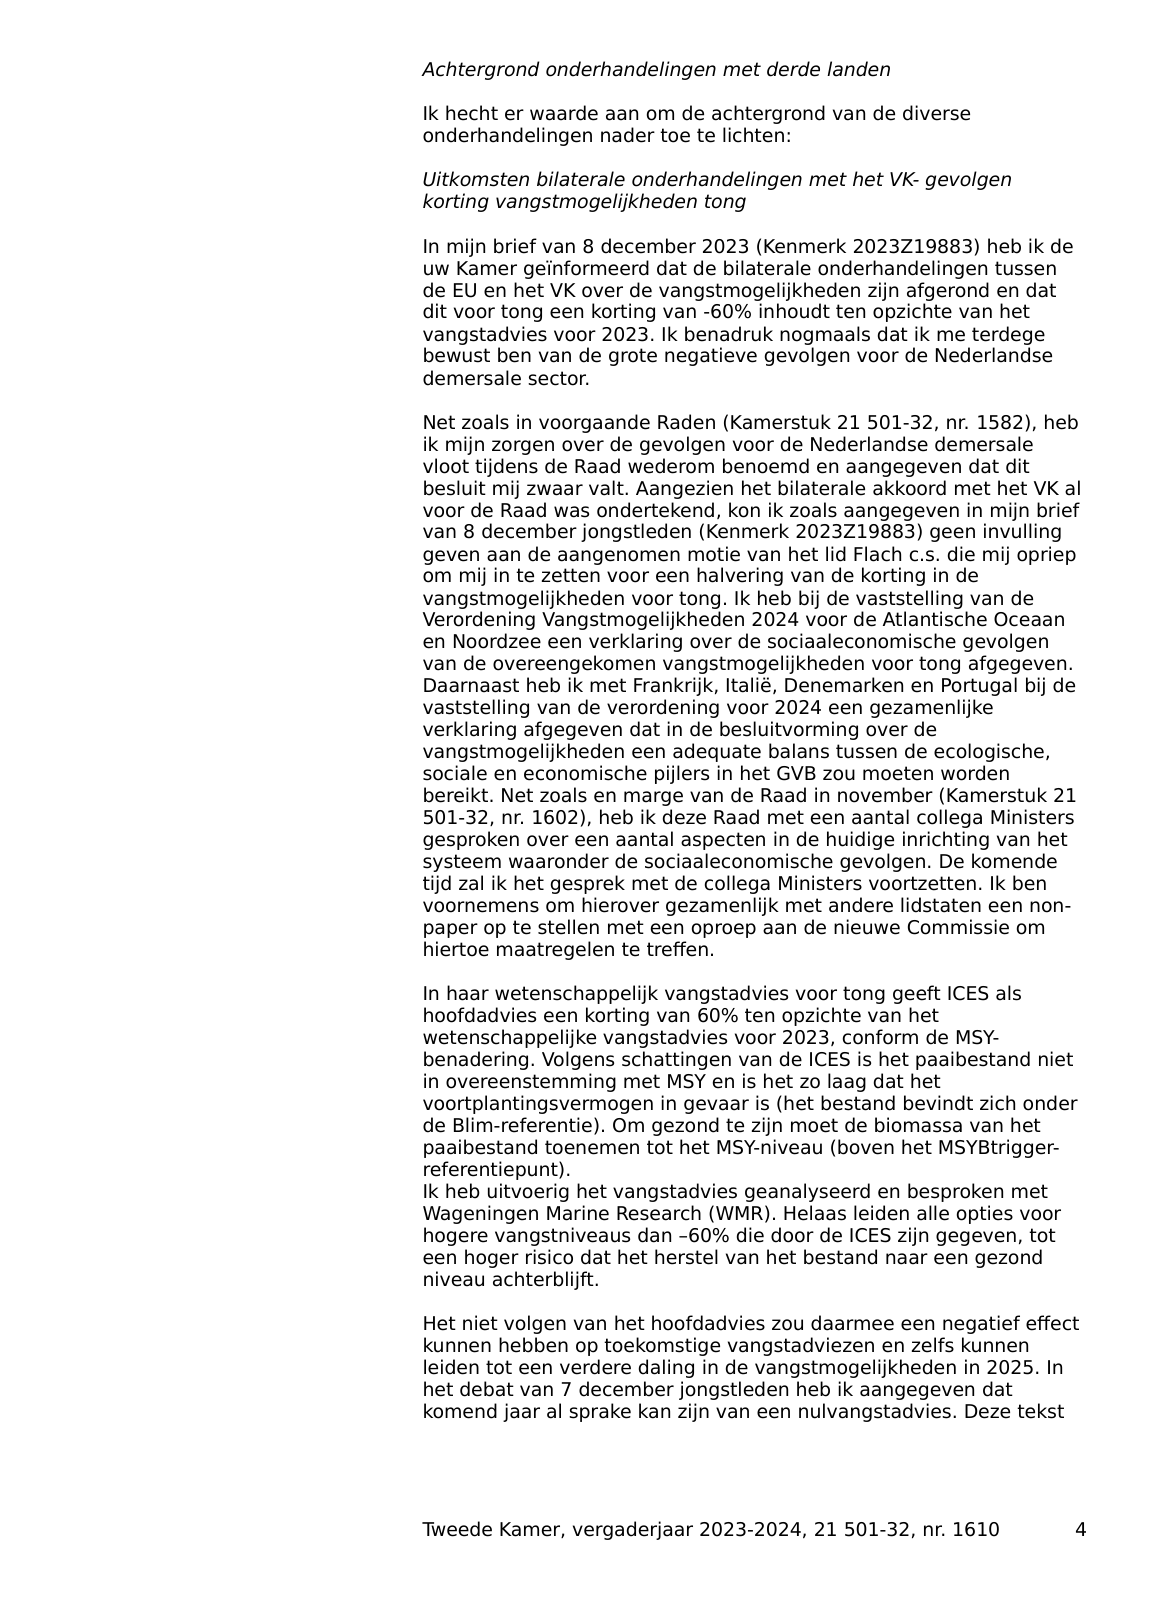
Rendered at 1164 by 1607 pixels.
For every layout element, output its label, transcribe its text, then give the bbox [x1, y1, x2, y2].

subtitle Uitkomsten bilaterale onderhandelingen met het VK- gevolgen korting vangstmogelijkheden tong [422, 169, 1087, 213]
text In haar wetenschappelijk vangstadvies voor tong geeft ICES als hoofdadvies een korting van 60% ten opzichte van het wetenschappelijke vangstadvies voor 2023, conform de MSY- benadering. Volgens schattingen van de ICES is het paaibestand niet in overeenstemming met MSY en is het zo laag dat het voortplantingsvermogen in gevaar is (het bestand bevindt zich onder de Blim-referentie). Om gezond te zijn moet de biomassa van het paaibestand toenemen tot het MSY-niveau (boven het MSYBtrigger-referentiepunt). [422, 983, 1087, 1181]
text Het niet volgen van het hoofdadvies zou daarmee een negatief effect kunnen hebben op toekomstige vangstadviezen en zelfs kunnen leiden tot een verdere daling in de vangstmogelijkheden in 2025. In het debat van 7 december jongstleden heb ik aangegeven dat komend jaar al sprake kan zijn van een nulvangstadvies. Deze tekst [422, 1313, 1087, 1423]
text Ik hecht er waarde aan om de achtergrond van de diverse onderhandelingen nader toe te lichten: [422, 103, 1087, 147]
text In mijn brief van 8 december 2023 (Kenmerk 2023Z19883) heb ik de uw Kamer geïnformeerd dat de bilaterale onderhandelingen tussen de EU en het VK over de vangstmogelijkheden zijn afgerond en dat dit voor tong een korting van -60% inhoudt ten opzichte van het vangstadvies voor 2023. Ik benadruk nogmaals dat ik me terdege bewust ben van de grote negatieve gevolgen voor de Nederlandse demersale sector. [422, 236, 1087, 389]
text Net zoals in voorgaande Raden (Kamerstuk 21 501-32, nr. 1582), heb ik mijn zorgen over de gevolgen voor de Nederlandse demersale vloot tijdens de Raad wederom benoemd en aangegeven dat dit besluit mij zwaar valt. Aangezien het bilaterale akkoord met het VK al voor de Raad was ondertekend, kon ik zoals aangegeven in mijn brief van 8 december jongstleden (Kenmerk 2023Z19883) geen invulling geven aan de aangenomen motie van het lid Flach c.s. die mij opriep om mij in te zetten voor een halvering van de korting in de vangstmogelijkheden voor tong. Ik heb bij de vaststelling van de Verordening Vangstmogelijkheden 2024 voor de Atlantische Oceaan en Noordzee een verklaring over de sociaaleconomische gevolgen van de overeengekomen vangstmogelijkheden voor tong afgegeven. Daarnaast heb ik met Frankrijk, Italië, Denemarken en Portugal bij de vaststelling van de verordening voor 2024 een gezamenlijke verklaring afgegeven dat in de besluitvorming over de vangstmogelijkheden een adequate balans tussen de ecologische, sociale en economische pijlers in het GVB zou moeten worden bereikt. Net zoals en marge van de Raad in november (Kamerstuk 21 501-32, nr. 1602), heb ik deze Raad met een aantal collega Ministers gesproken over een aantal aspecten in de huidige inrichting van het systeem waaronder de sociaaleconomische gevolgen. De komende tijd zal ik het gesprek met de collega Ministers voortzetten. Ik ben voornemens om hierover gezamenlijk met andere lidstaten een non-paper op te stellen met een oproep aan de nieuwe Commissie om hiertoe maatregelen te treffen. [422, 412, 1087, 961]
text Ik heb uitvoerig het vangstadvies geanalyseerd en besproken met Wageningen Marine Research (WMR). Helaas leiden alle opties voor hogere vangstniveaus dan –60% die door de ICES zijn gegeven, tot een hoger risico dat het herstel van het bestand naar een gezond niveau achterblijft. [422, 1181, 1087, 1291]
subtitle Achtergrond onderhandelingen met derde landen [422, 59, 1087, 81]
